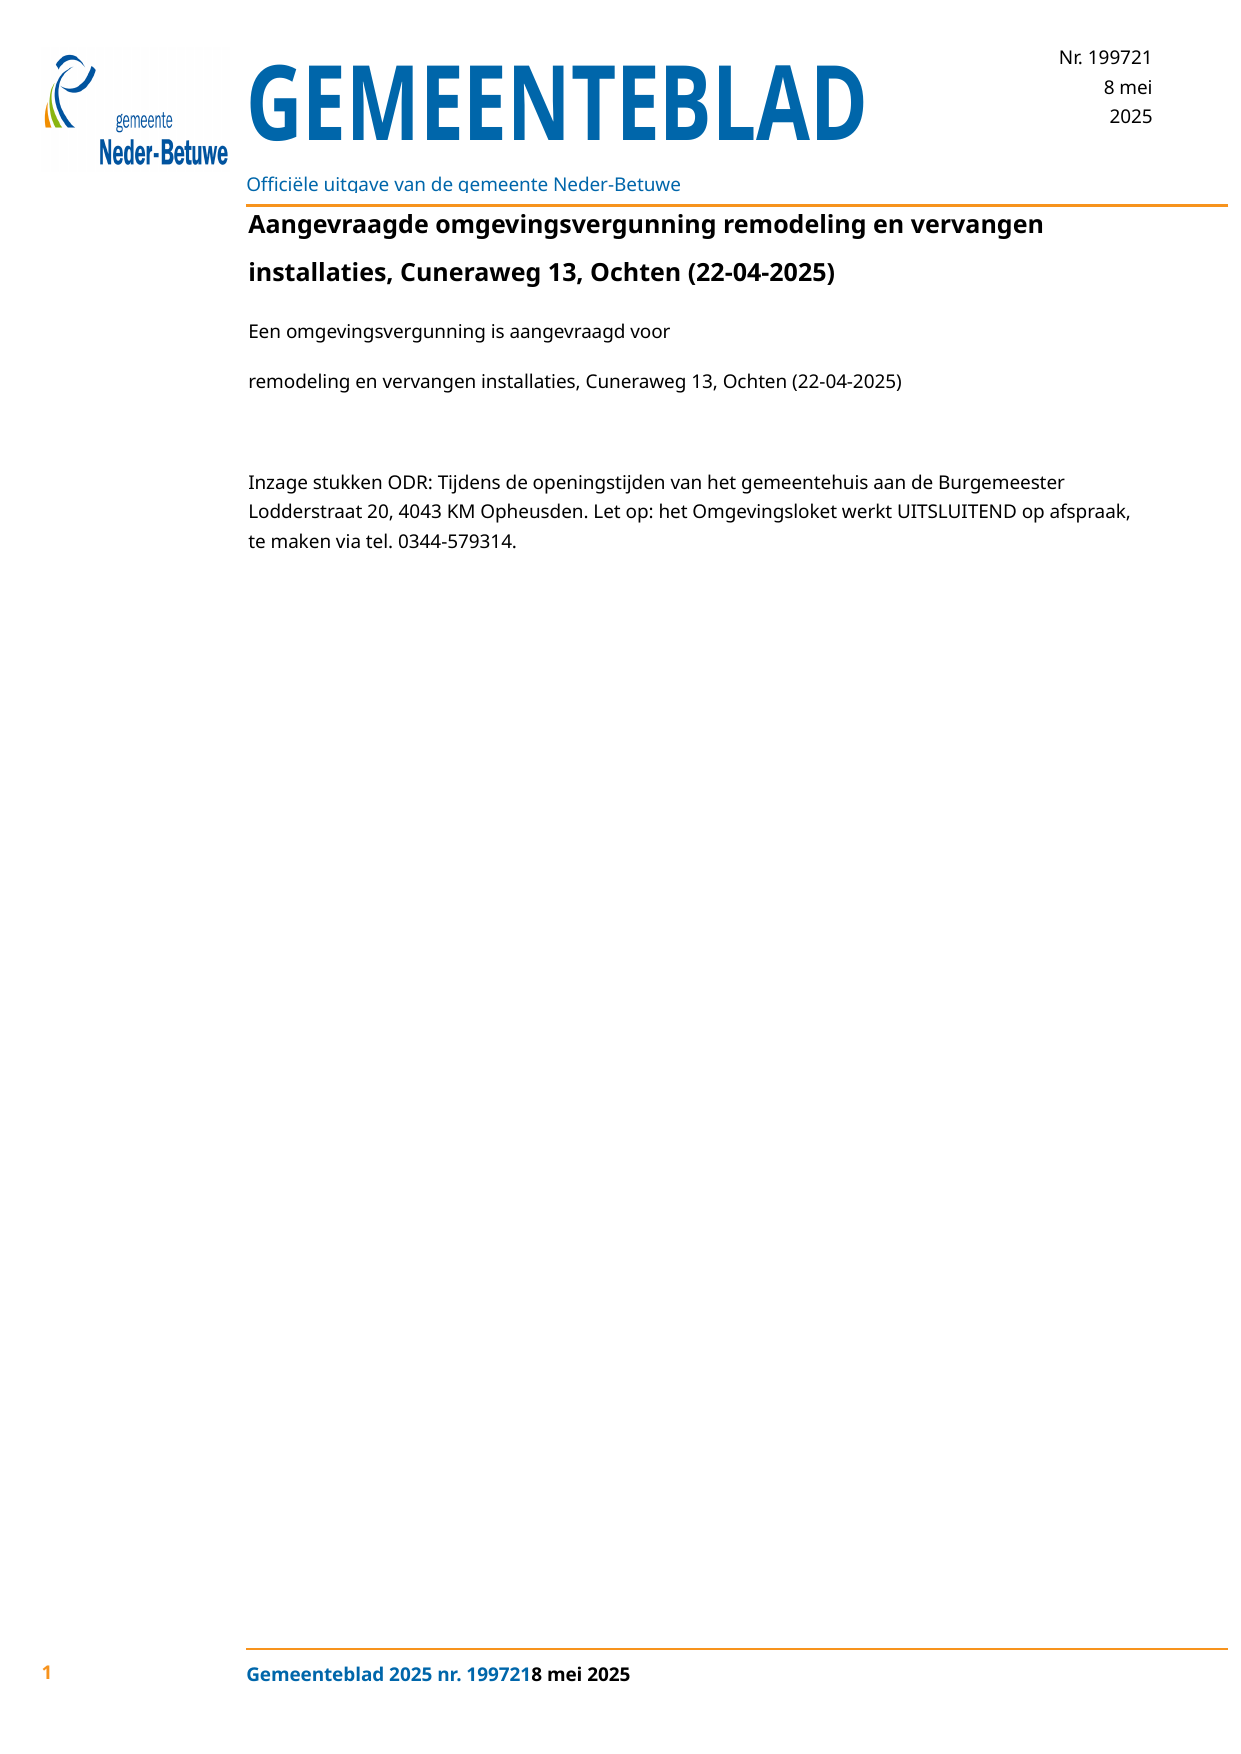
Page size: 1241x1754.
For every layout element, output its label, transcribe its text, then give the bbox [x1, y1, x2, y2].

text Inzage stukken ODR: Tijdens de openingstijden van het gemeentehuis aan de Burgemeester Lodderstraat 20, 4043 KM Opheusden. Let op: het Omgevingsloket werkt UITSLUITEND op afspraak, te maken via tel. 0344-579314. [248, 469, 1152, 554]
picture [41, 47, 231, 172]
text remodeling en vervangen installaties, Cuneraweg 13, Ochten (22-04-2025) [248, 368, 1152, 394]
text Een omgevingsvergunning is aangevraagd voor [248, 318, 1152, 344]
text Aangevraagde omgevingsvergunning remodeling en vervangen installaties, Cuneraweg 13, Ochten (22-04-2025) [248, 207, 1152, 288]
